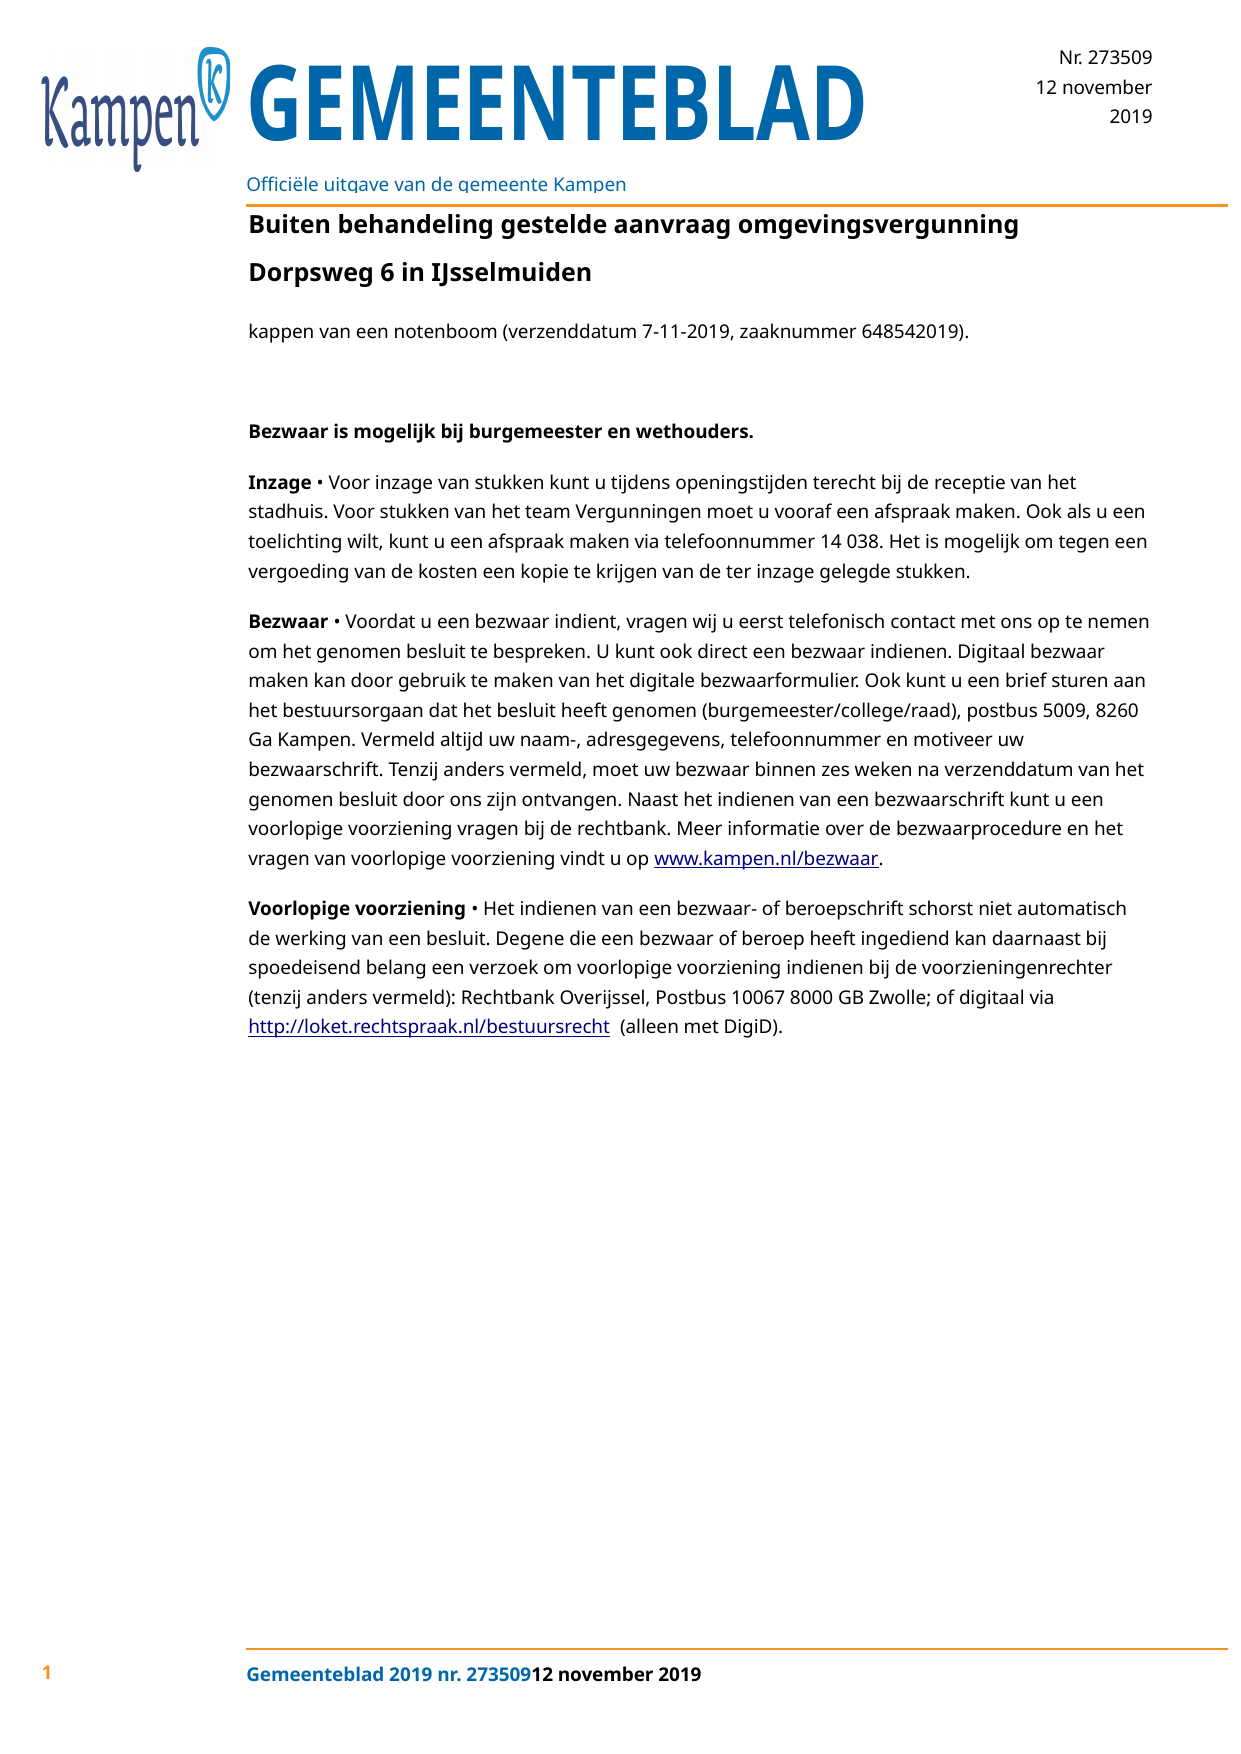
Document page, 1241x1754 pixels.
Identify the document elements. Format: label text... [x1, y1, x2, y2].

text Inzage • Voor inzage van stukken kunt u tijdens openingstijden terecht bij de receptie van het stadhuis. Voor stukken van het team Vergunningen moet u vooraf een afspraak maken. Ook als u een toelichting wilt, kunt u een afspraak maken via telefoonnummer 14 038. Het is mogelijk om tegen een vergoeding van de kosten een kopie te krijgen van de ter inzage gelegde stukken. [248, 469, 1152, 584]
text Bezwaar is mogelijk bij burgemeester en wethouders. [248, 419, 1152, 444]
text kappen van een notenboom (verzenddatum 7-11-2019, zaaknummer 648542019). [248, 318, 1152, 344]
text Voorlopige voorziening • Het indienen van een bezwaar- of beroepschrift schorst niet automatisch de werking van een besluit. Degene die een bezwaar of beroep heeft ingediend kan daarnaast bij spoedeisend belang een verzoek om voorlopige voorziening indienen bij de voorzieningenrechter (tenzij anders vermeld): Rechtbank Overijssel, Postbus 10067 8000 GB Zwolle; of digitaal via http://loket.rechtspraak.nl/bestuursrecht (alleen met DigiD). [248, 895, 1152, 1039]
text Bezwaar • Voordat u een bezwaar indient, vragen wij u eerst telefonisch contact met ons op te nemen om het genomen besluit te bespreken. U kunt ook direct een bezwaar indienen. Digitaal bezwaar maken kan door gebruik te maken van het digitale bezwaarformulier. Ook kunt u een brief sturen aan het bestuursorgaan dat het besluit heeft genomen (burgemeester/college/raad), postbus 5009, 8260 Ga Kampen. Vermeld altijd uw naam-, adresgegevens, telefoonnummer en motiveer uw bezwaarschrift. Tenzij anders vermeld, moet uw bezwaar binnen zes weken na verzenddatum van het genomen besluit door ons zijn ontvangen. Naast het indienen van een bezwaarschrift kunt u een voorlopige voorziening vragen bij de rechtbank. Meer informatie over de bezwaarprocedure en het vragen van voorlopige voorziening vindt u op www.kampen.nl/bezwaar. [248, 608, 1152, 871]
picture [41, 47, 231, 172]
text Buiten behandeling gestelde aanvraag omgevingsvergunning Dorpsweg 6 in IJsselmuiden [248, 207, 1152, 288]
